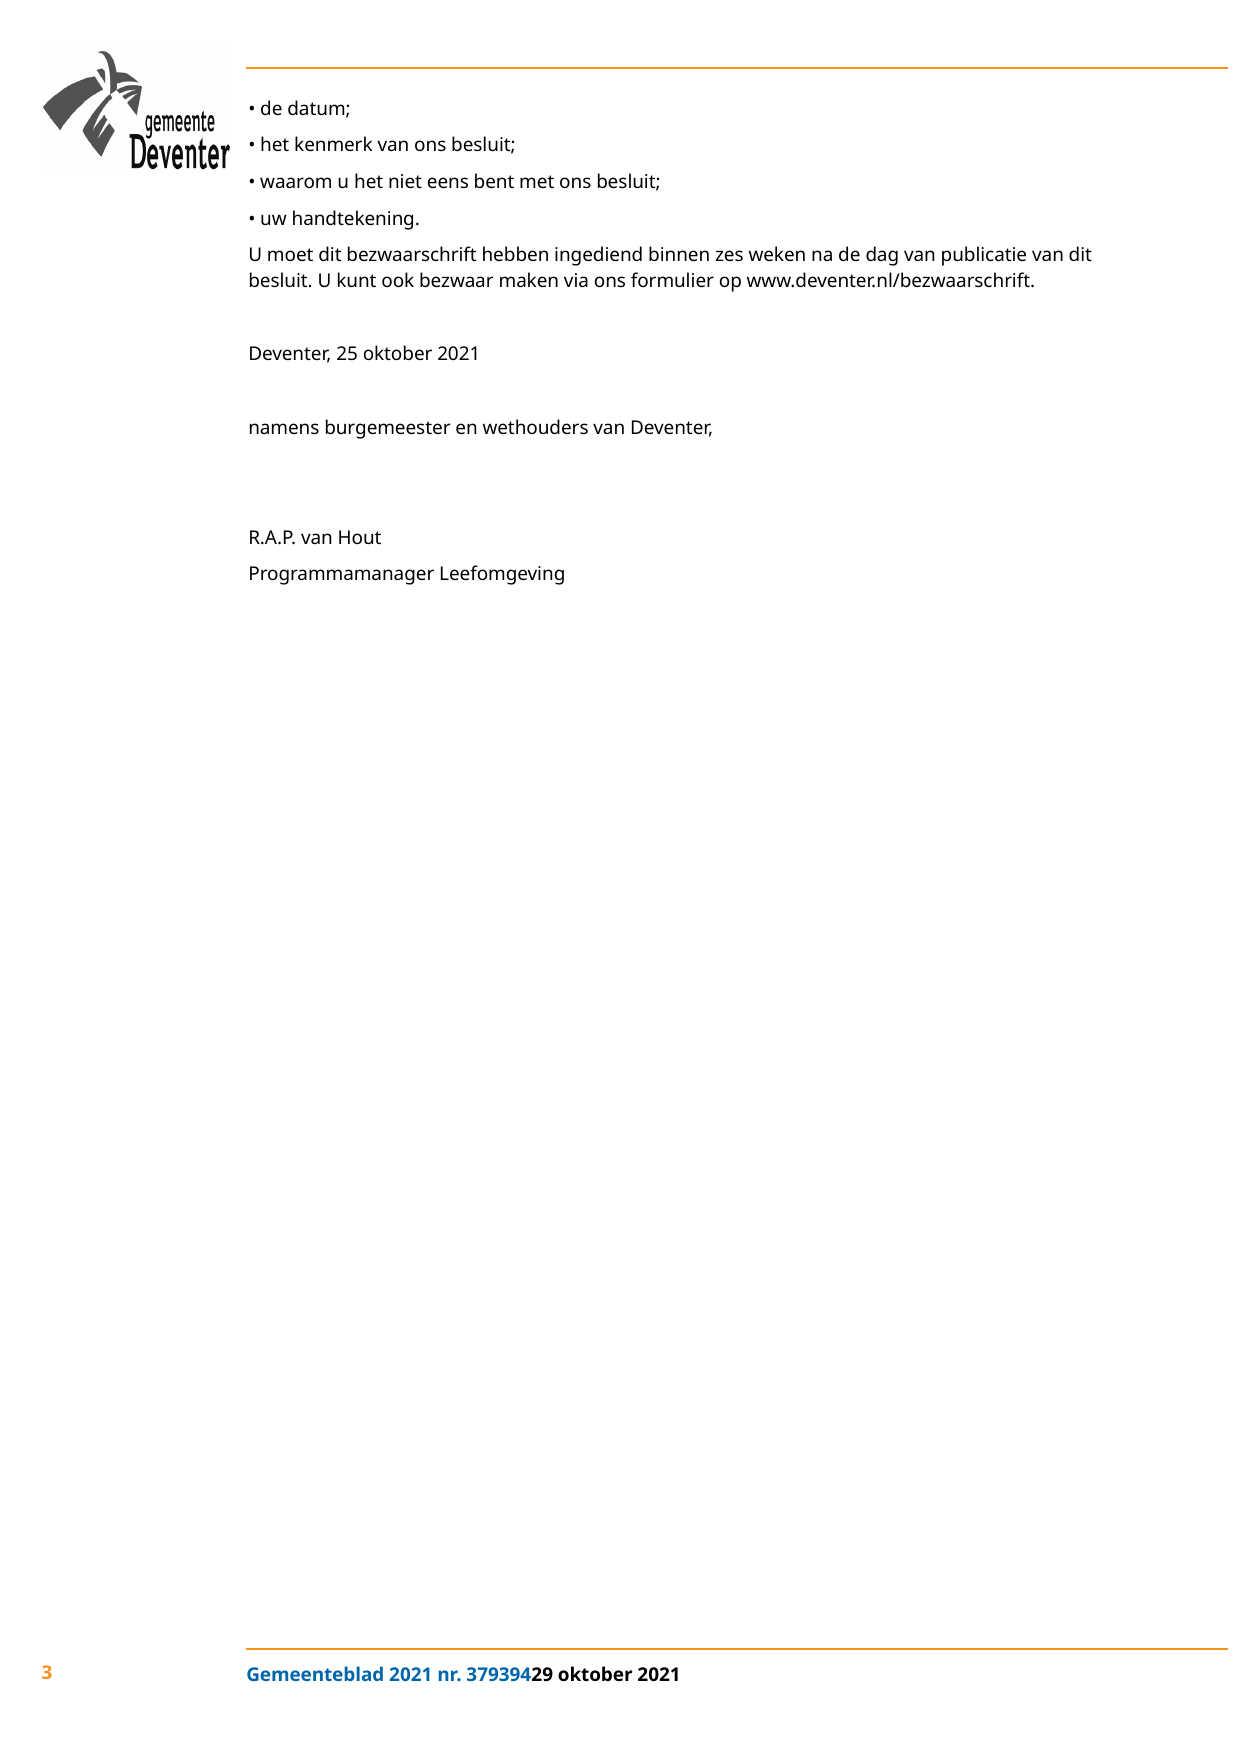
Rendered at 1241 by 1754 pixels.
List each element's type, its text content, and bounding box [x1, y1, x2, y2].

text • waarom u het niet eens bent met ons besluit; [248, 168, 1152, 194]
text namens burgemeester en wethouders van Deventer, [248, 414, 1152, 439]
text • de datum; [248, 95, 1152, 121]
text R.A.P. van Hout [248, 524, 1152, 549]
text • uw handtekening. [248, 205, 1152, 231]
text Deventer, 25 oktober 2021 [248, 341, 1152, 366]
picture [41, 47, 231, 172]
text • het kenmerk van ons besluit; [248, 131, 1152, 157]
text U moet dit bezwaarschrift hebben ingediend binnen zes weken na de dag van publicatie van dit besluit. U kunt ook bezwaar maken via ons formulier op www.deventer.nl/bezwaarschrift. [248, 241, 1152, 293]
text Programmamanager Leefomgeving [248, 561, 1152, 586]
